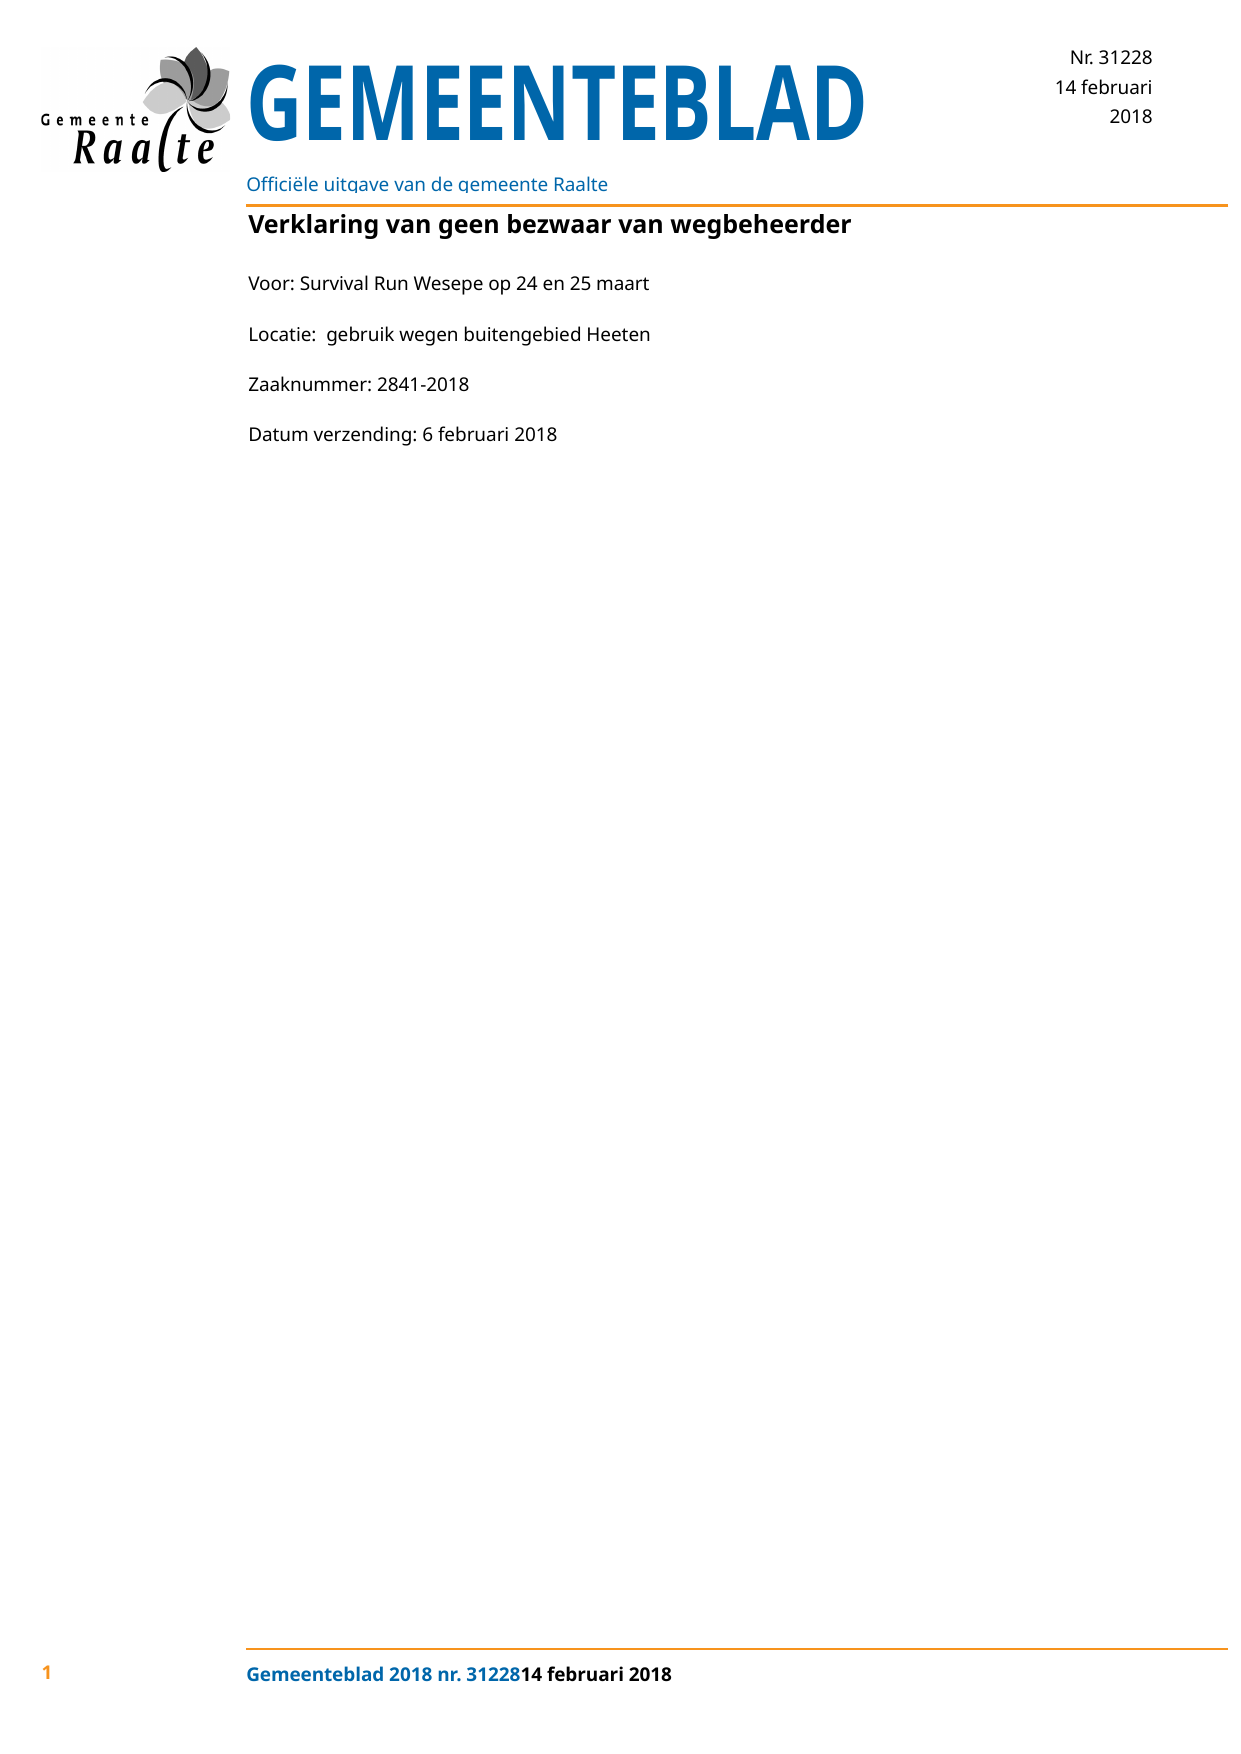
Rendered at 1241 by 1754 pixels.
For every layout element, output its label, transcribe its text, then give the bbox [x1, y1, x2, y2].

text Zaaknummer: 2841-2018 [248, 371, 1152, 397]
text Datum verzending: 6 februari 2018 [248, 422, 1152, 447]
text Verklaring van geen bezwaar van wegbeheerder [248, 207, 1152, 241]
text Voor: Survival Run Wesepe op 24 en 25 maart [248, 270, 1152, 296]
text Locatie: gebruik wegen buitengebied Heeten [248, 321, 1152, 346]
picture [41, 47, 231, 172]
